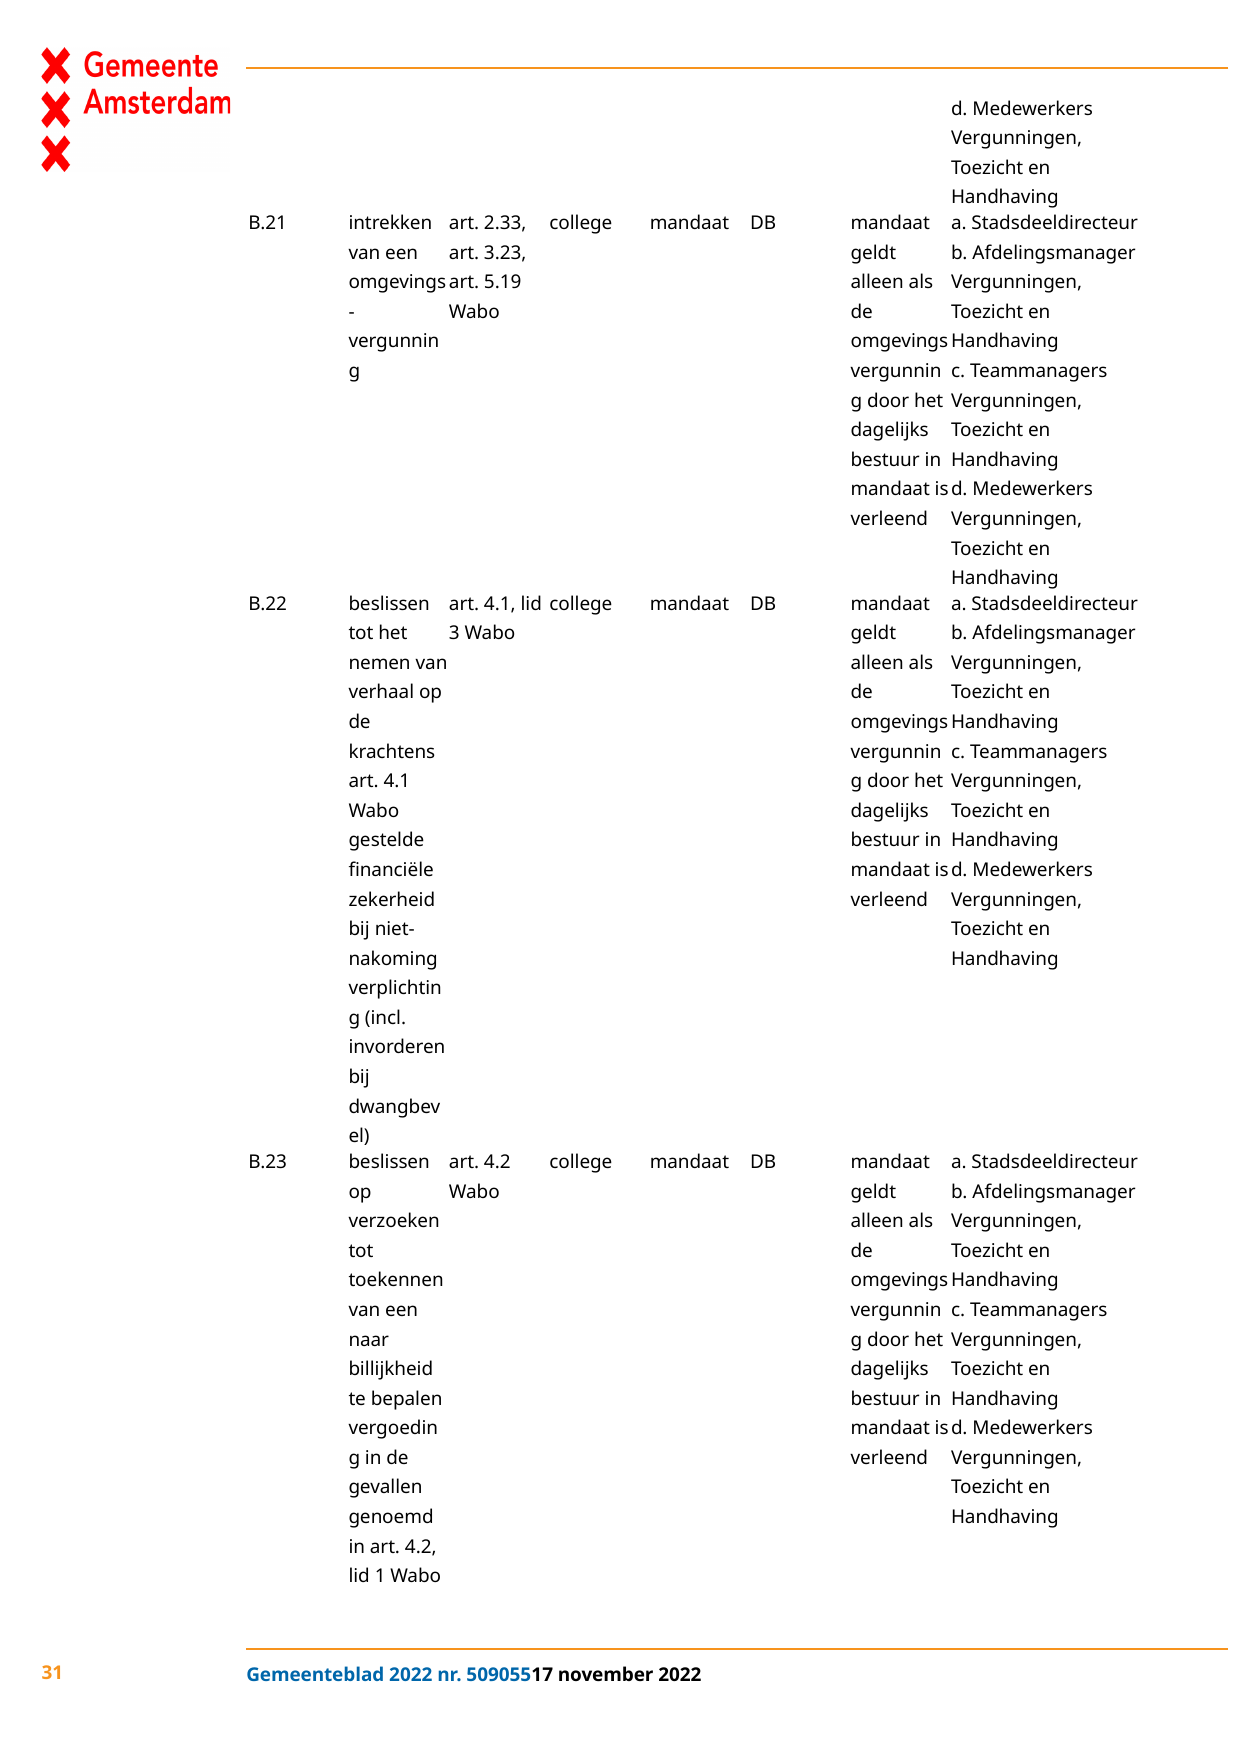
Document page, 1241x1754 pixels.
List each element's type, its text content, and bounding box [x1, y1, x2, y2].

table_cell mandaat geldt alleen als de omgevingsvergunning door het dagelijks bestuur in mandaat is verleend [850, 590, 951, 1148]
table_cell beslissen op verzoeken tot toekennen van een naar billijkheid te bepalen vergoeding in de gevallen genoemd in art. 4.2, lid 1 Wabo [348, 1148, 449, 1588]
table_cell a. Stadsdeeldirecteur b. Afdelingsmanager Vergunningen, Toezicht en Handhaving c. Teammanagers Vergunningen, Toezicht en Handhaving d. Medewerkers Vergunningen, Toezicht en Handhaving [951, 590, 1152, 1148]
table_cell B.21 [248, 209, 348, 590]
table_cell a. Stadsdeeldirecteur b. Afdelingsmanager Vergunningen, Toezicht en Handhaving c. Teammanagers Vergunningen, Toezicht en Handhaving d. Medewerkers Vergunningen, Toezicht en Handhaving [951, 209, 1152, 590]
table_cell beslissen tot het nemen van verhaal op de krachtens art. 4.1 Wabo gestelde financiële zekerheid bij niet-nakoming verplichting (incl. invorderen bij dwangbevel) [348, 590, 449, 1148]
table_cell mandaat [650, 209, 750, 590]
table_cell art. 4.1, lid 3 Wabo [449, 590, 549, 1148]
table_cell [650, 95, 750, 209]
table_cell intrekken van een omgevings-vergunning [348, 209, 449, 590]
table_cell [850, 95, 951, 209]
table_cell d. Medewerkers Vergunningen, Toezicht en Handhaving [951, 95, 1152, 209]
table_cell [449, 95, 549, 209]
table_cell mandaat [650, 1148, 750, 1588]
table_cell [248, 95, 348, 209]
picture [41, 47, 231, 172]
table_cell B.23 [248, 1148, 348, 1588]
table_cell DB [750, 1148, 850, 1588]
table_cell art. 2.33, art. 3.23, art. 5.19 Wabo [449, 209, 549, 590]
table_cell DB [750, 590, 850, 1148]
table_cell mandaat [650, 590, 750, 1148]
table_cell art. 4.2 Wabo [449, 1148, 549, 1588]
table_cell B.22 [248, 590, 348, 1148]
table_cell DB [750, 209, 850, 590]
table_cell college [549, 1148, 649, 1588]
table_cell [549, 95, 649, 209]
table_cell college [549, 209, 649, 590]
table_cell mandaat geldt alleen als de omgevingsvergunning door het dagelijks bestuur in mandaat is verleend [850, 1148, 951, 1588]
table_cell mandaat geldt alleen als de omgevingsvergunning door het dagelijks bestuur in mandaat is verleend [850, 209, 951, 590]
table_cell [348, 95, 449, 209]
table_cell college [549, 590, 649, 1148]
table_cell a. Stadsdeeldirecteur b. Afdelingsmanager Vergunningen, Toezicht en Handhaving c. Teammanagers Vergunningen, Toezicht en Handhaving d. Medewerkers Vergunningen, Toezicht en Handhaving [951, 1148, 1152, 1588]
table_cell [750, 95, 850, 209]
